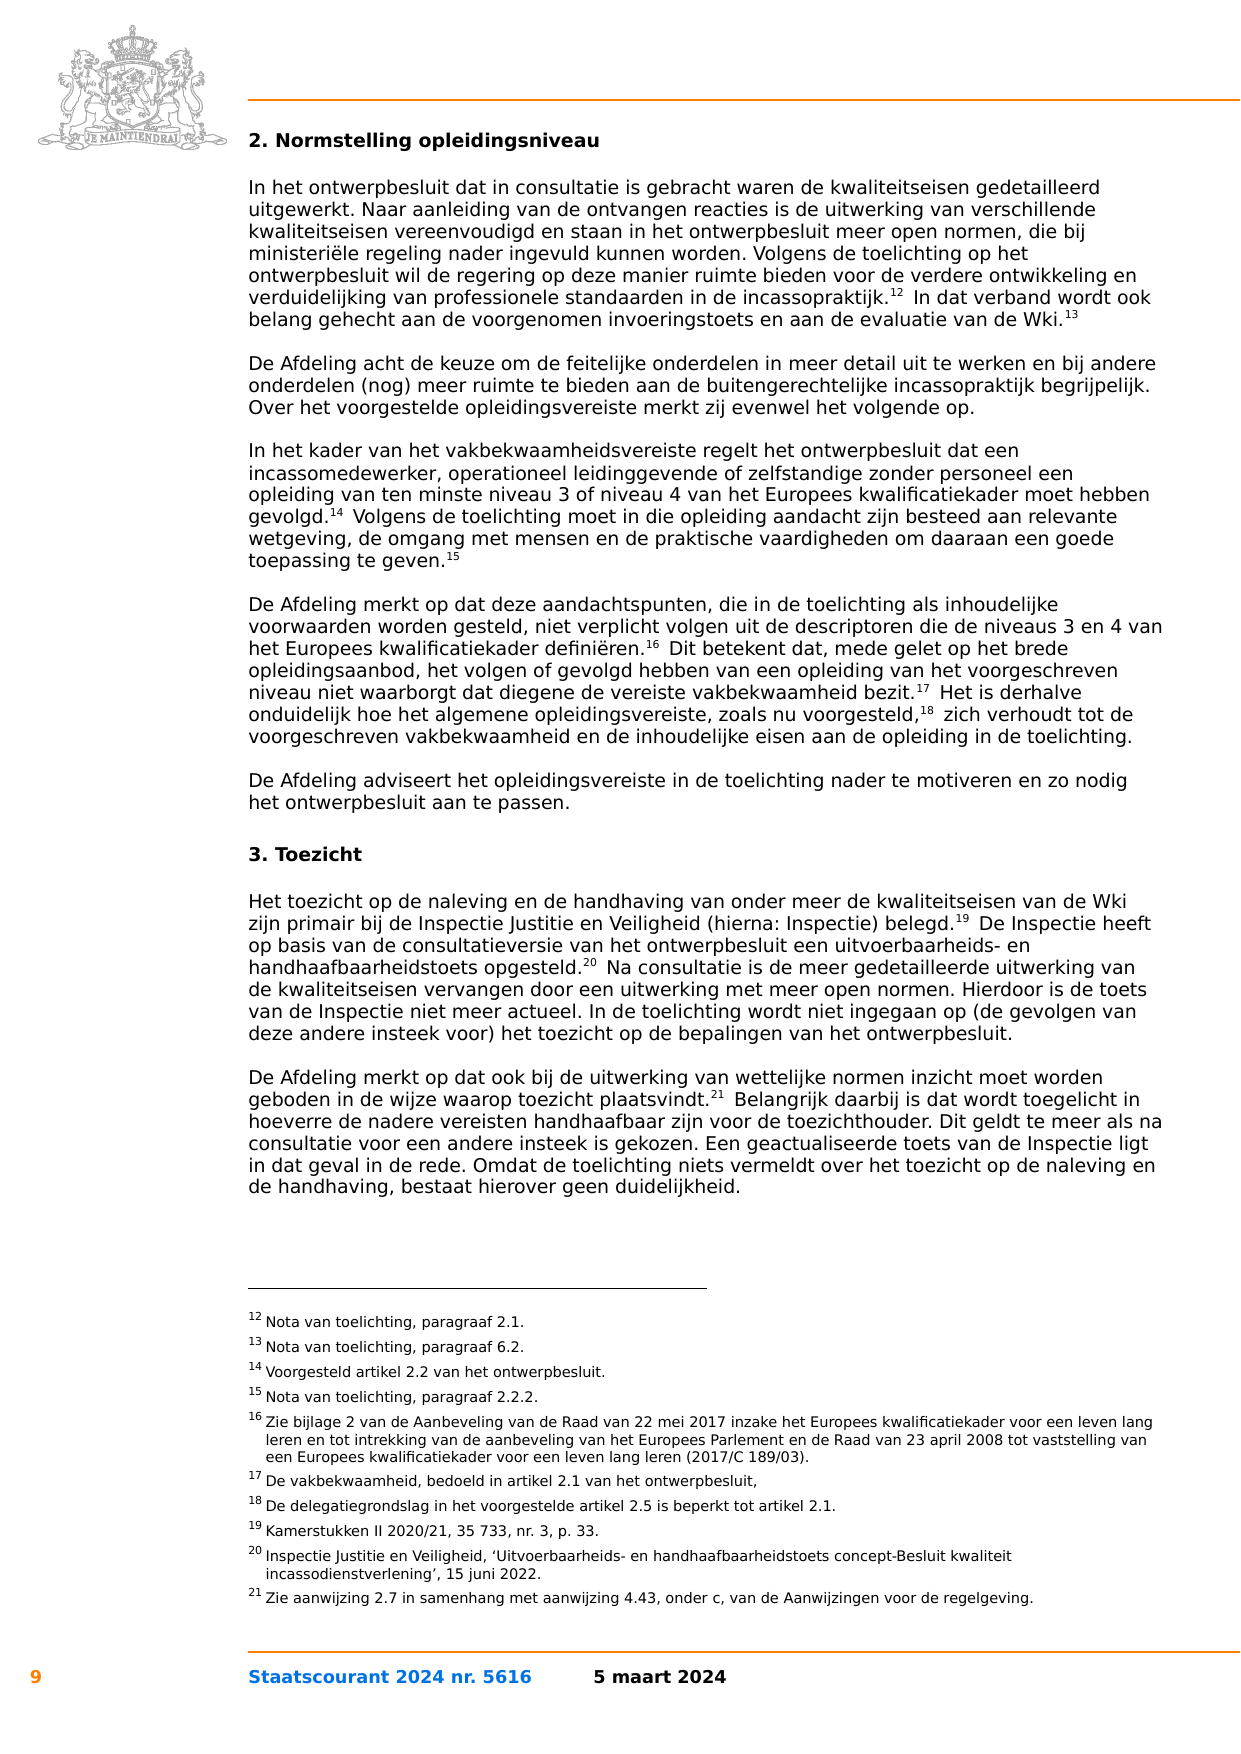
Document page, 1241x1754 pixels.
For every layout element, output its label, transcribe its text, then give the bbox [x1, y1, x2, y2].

text Inspectie Justitie en Veiligheid, ‘Uitvoerbaarheids- en handhaafbaarheidstoets concept-Besluit kwaliteit incassodienstverlening’, 15 juni 2022. [248, 1544, 1163, 1583]
text Het toezicht op de naleving en de handhaving van onder meer de kwaliteitseisen van de Wki zijn primair bij de Inspectie Justitie en Veiligheid (hierna: Inspectie) belegd. De Inspectie heeft op basis van de consultatieversie van het ontwerpbesluit een uitvoerbaarheids- en handhaafbaarheidstoets opgesteld. Na consultatie is de meer gedetailleerde uitwerking van de kwaliteitseisen vervangen door een uitwerking met meer open normen. Hierdoor is de toets van de Inspectie niet meer actueel. In de toelichting wordt niet ingegaan op (de gevolgen van deze andere insteek voor) het toezicht op de bepalingen van het ontwerpbesluit. [248, 891, 1163, 1045]
text Zie bijlage 2 van de Aanbeveling van de Raad van 22 mei 2017 inzake het Europees kwalificatiekader voor een leven lang leren en tot intrekking van de aanbeveling van het Europees Parlement en de Raad van 23 april 2008 tot vaststelling van een Europees kwalificatiekader voor een leven lang leren (2017/C 189/03). [248, 1410, 1163, 1466]
text De Afdeling adviseert het opleidingsvereiste in de toelichting nader te motiveren en zo nodig het ontwerpbesluit aan te passen. [248, 770, 1163, 814]
text In het kader van het vakbekwaamheidsvereiste regelt het ontwerpbesluit dat een incassomedewerker, operationeel leidinggevende of zelfstandige zonder personeel een opleiding van ten minste niveau 3 of niveau 4 van het Europees kwalificatiekader moet hebben gevolgd. Volgens de toelichting moet in die opleiding aandacht zijn besteed aan relevante wetgeving, de omgang met mensen en de praktische vaardigheden om daaraan een goede toepassing te geven. [248, 440, 1163, 572]
text De vakbekwaamheid, bedoeld in artikel 2.1 van het ontwerpbesluit, [248, 1469, 1163, 1491]
text De delegatiegrondslag in het voorgestelde artikel 2.5 is beperkt tot artikel 2.1. [248, 1494, 1163, 1516]
text Zie aanwijzing 2.7 in samenhang met aanwijzing 4.43, onder c, van de Aanwijzingen voor de regelgeving. [248, 1586, 1163, 1608]
text Nota van toelichting, paragraaf 2.2.2. [248, 1385, 1163, 1407]
text Kamerstukken II 2020/21, 35 733, nr. 3, p. 33. [248, 1519, 1163, 1541]
subtitle 2. Normstelling opleidingsniveau [248, 130, 1163, 152]
text De Afdeling merkt op dat deze aandachtspunten, die in de toelichting als inhoudelijke voorwaarden worden gesteld, niet verplicht volgen uit de descriptoren die de niveaus 3 en 4 van het Europees kwalificatiekader definiëren. Dit betekent dat, mede gelet op het brede opleidingsaanbod, het volgen of gevolgd hebben van een opleiding van het voorgeschreven niveau niet waarborgt dat diegene de vereiste vakbekwaamheid bezit. Het is derhalve onduidelijk hoe het algemene opleidingsvereiste, zoals nu voorgesteld, zich verhoudt tot de voorgeschreven vakbekwaamheid en de inhoudelijke eisen aan de opleiding in de toelichting. [248, 594, 1163, 748]
text In het ontwerpbesluit dat in consultatie is gebracht waren de kwaliteitseisen gedetailleerd uitgewerkt. Naar aanleiding van de ontvangen reacties is de uitwerking van verschillende kwaliteitseisen vereenvoudigd en staan in het ontwerpbesluit meer open normen, die bij ministeriële regeling nader ingevuld kunnen worden. Volgens de toelichting op het ontwerpbesluit wil de regering op deze manier ruimte bieden voor de verdere ontwikkeling en verduidelijking van professionele standaarden in de incassopraktijk. In dat verband wordt ook belang gehecht aan de voorgenomen invoeringstoets en aan de evaluatie van de Wki. [248, 177, 1163, 331]
text Voorgesteld artikel 2.2 van het ontwerpbesluit. [248, 1360, 1163, 1382]
text Nota van toelichting, paragraaf 2.1. [248, 1310, 1163, 1332]
picture [38, 25, 227, 150]
text De Afdeling merkt op dat ook bij de uitwerking van wettelijke normen inzicht moet worden geboden in de wijze waarop toezicht plaatsvindt. Belangrijk daarbij is dat wordt toegelicht in hoeverre de nadere vereisten handhaafbaar zijn voor de toezichthouder. Dit geldt te meer als na consultatie voor een andere insteek is gekozen. Een geactualiseerde toets van de Inspectie ligt in dat geval in de rede. Omdat de toelichting niets vermeldt over het toezicht op de naleving en de handhaving, bestaat hierover geen duidelijkheid. [248, 1067, 1163, 1198]
text Nota van toelichting, paragraaf 6.2. [248, 1335, 1163, 1357]
text De Afdeling acht de keuze om de feitelijke onderdelen in meer detail uit te werken en bij andere onderdelen (nog) meer ruimte te bieden aan de buitengerechtelijke incassopraktijk begrijpelijk. Over het voorgestelde opleidingsvereiste merkt zij evenwel het volgende op. [248, 353, 1163, 418]
subtitle 3. Toezicht [248, 844, 1163, 866]
